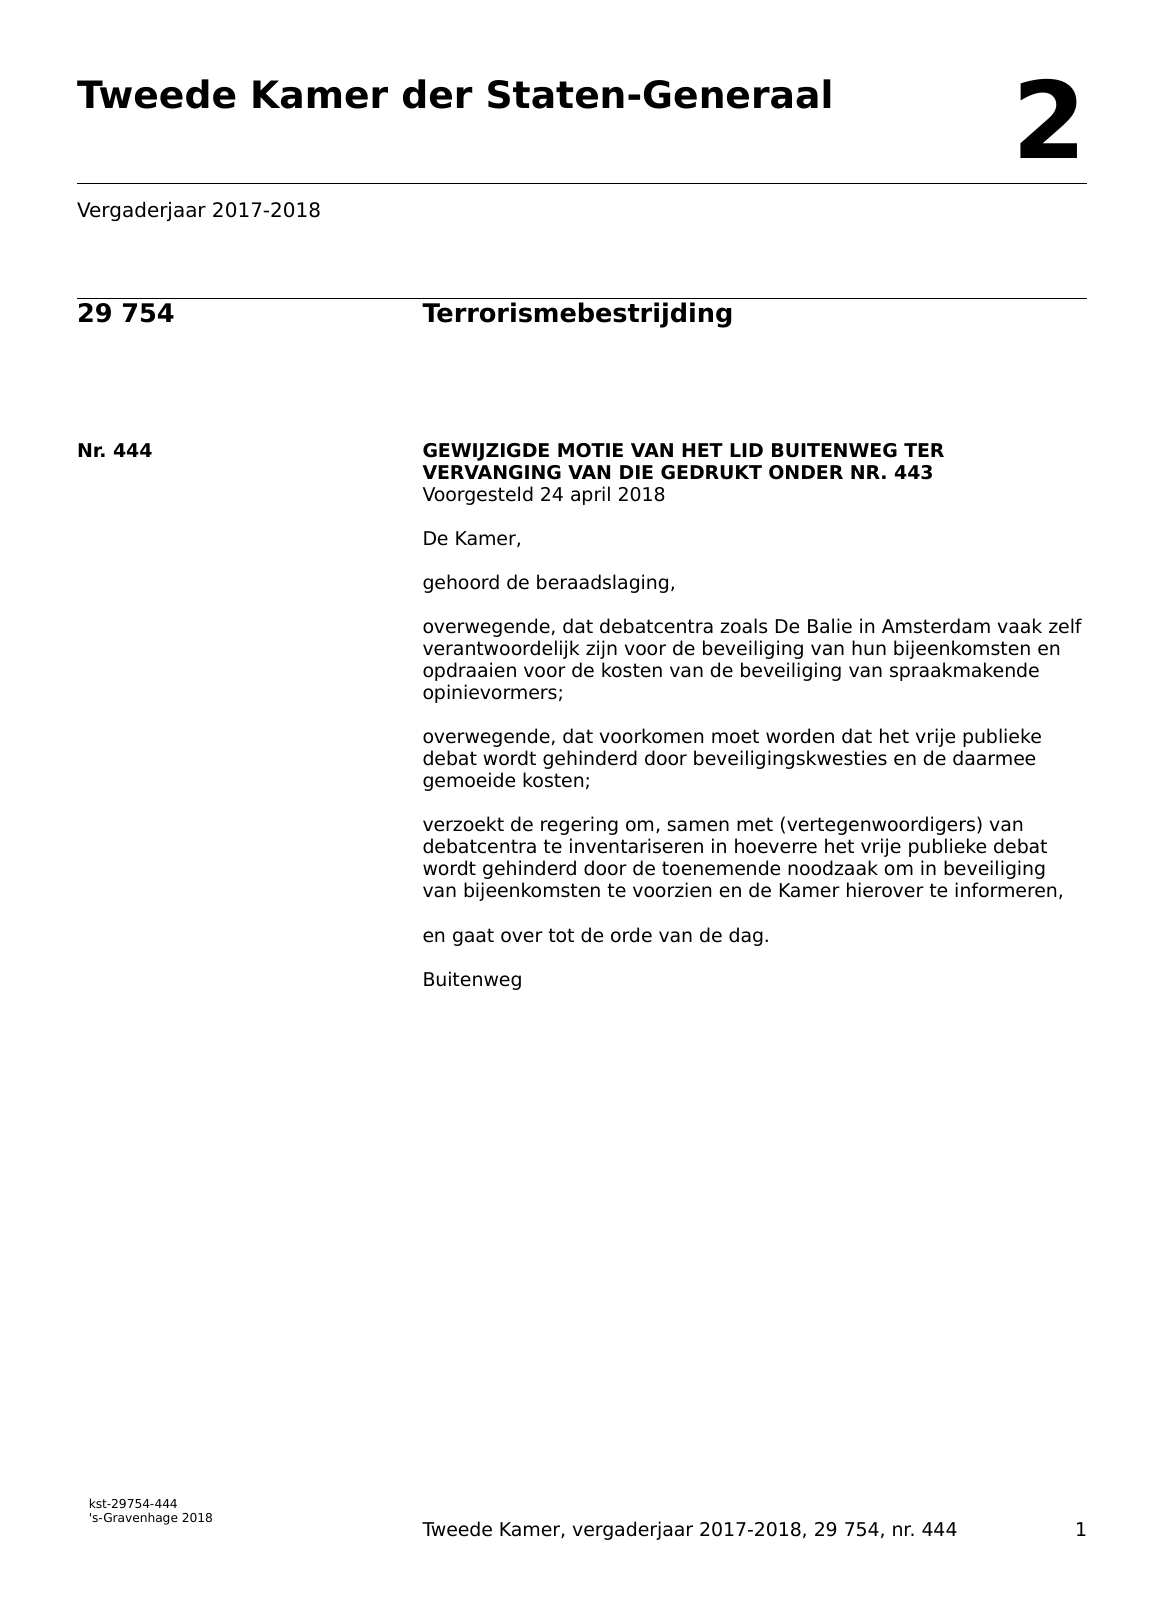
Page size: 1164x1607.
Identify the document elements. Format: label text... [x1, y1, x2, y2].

table_cell Vergaderjaar 2017-2018 [77, 184, 1087, 298]
text en gaat over tot de orde van de dag. [422, 924, 1087, 946]
subtitle Nr. 444 GEWIJZIGDE MOTIE VAN HET LID BUITENWEG TER VERVANGING VAN DIE GEDRUKT ONDER NR. 443 [77, 440, 1087, 484]
subtitle 29 754 Terrorismebestrijding [77, 299, 1087, 329]
text overwegende, dat debatcentra zoals De Balie in Amsterdam vaak zelf verantwoordelijk zijn voor de beveiliging van hun bijeenkomsten en opdraaien voor de kosten van de beveiliging van spraakmakende opinievormers; [422, 616, 1087, 704]
text De Kamer, [422, 528, 1087, 550]
text kst-29754-444 [88, 1497, 323, 1511]
text verzoekt de regering om, samen met (vertegenwoordigers) van debatcentra te inventariseren in hoeverre het vrije publieke debat wordt gehinderd door de toenemende noodzaak om in beveiliging van bijeenkomsten te voorzien en de Kamer hierover te informeren, [422, 814, 1087, 902]
table_header Tweede Kamer der Staten-Generaal [77, 59, 886, 183]
table_header 2 [886, 59, 1087, 183]
text Voorgesteld 24 april 2018 [422, 484, 1087, 506]
text overwegende, dat voorkomen moet worden dat het vrije publieke debat wordt gehinderd door beveiligingskwesties en de daarmee gemoeide kosten; [422, 726, 1087, 792]
text Buitenweg [422, 969, 1087, 991]
text gehoord de beraadslaging, [422, 572, 1087, 594]
text 's-Gravenhage 2018 [88, 1511, 323, 1525]
